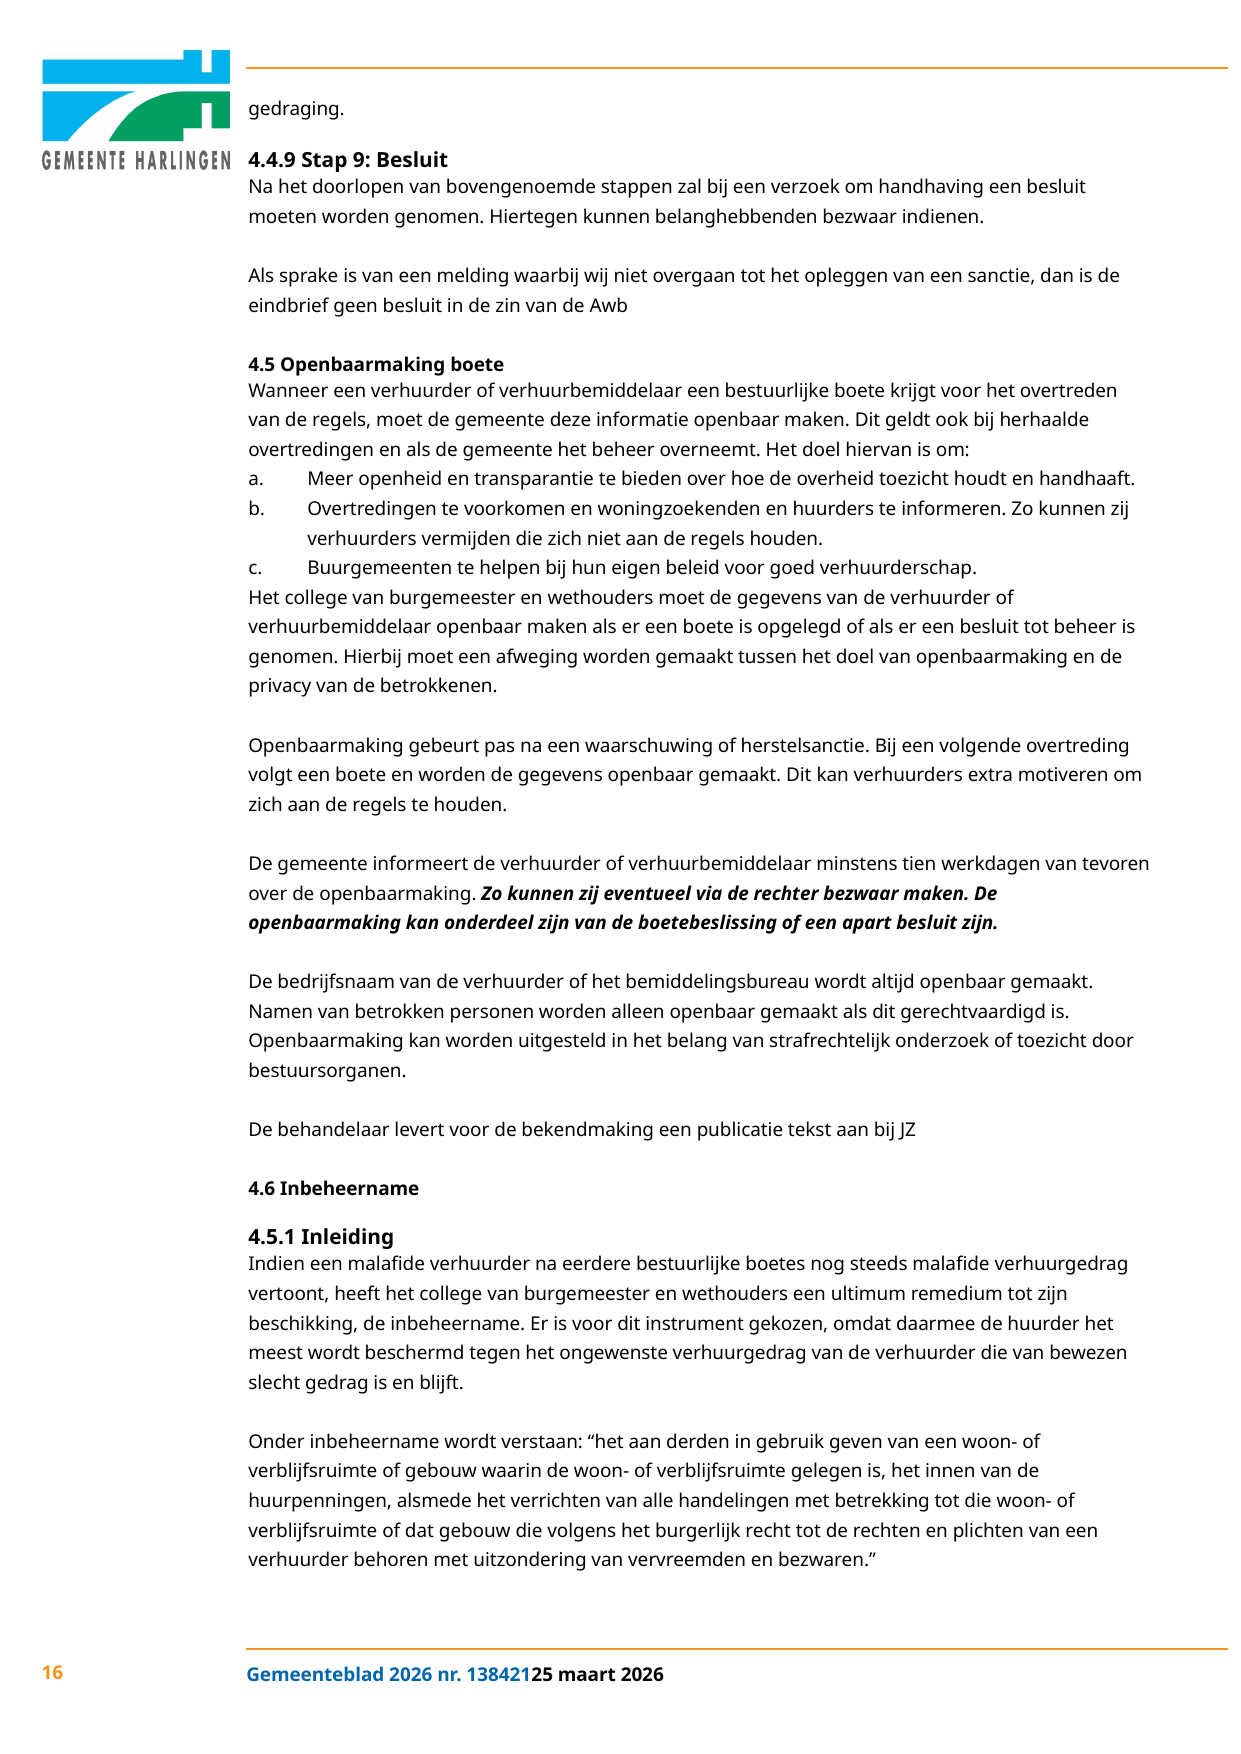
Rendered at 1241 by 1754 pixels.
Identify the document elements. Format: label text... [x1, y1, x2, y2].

text 4.4.9 Stap 9: Besluit [248, 145, 1152, 174]
text Het college van burgemeester en wethouders moet de gegevens van de verhuurder of verhuurbemiddelaar openbaar maken als er een boete is opgelegd of als er een besluit tot beheer is genomen. Hierbij moet een afweging worden gemaakt tussen het doel van openbaarmaking en de privacy van de betrokkenen. [248, 584, 1152, 698]
text De behandelaar levert voor de bekendmaking een publicatie tekst aan bij JZ [248, 1116, 1152, 1142]
text 4.5.1 Inleiding [248, 1222, 1152, 1251]
picture [41, 47, 231, 172]
text gedraging. [248, 95, 1152, 121]
text Openbaarmaking gebeurt pas na een waarschuwing of herstelsanctie. Bij een volgende overtreding volgt een boete en worden de gegevens openbaar gemaakt. Dit kan verhuurders extra motiveren om zich aan de regels te houden. [248, 732, 1152, 817]
text 4.5 Openbaarmaking boete [248, 351, 1152, 377]
text De bedrijfsnaam van de verhuurder of het bemiddelingsbureau wordt altijd openbaar gemaakt. Namen van betrokken personen worden alleen openbaar gemaakt als dit gerechtvaardigd is. Openbaarmaking kan worden uitgesteld in het belang van strafrechtelijk onderzoek of toezicht door bestuursorganen. [248, 968, 1152, 1083]
text Wanneer een verhuurder of verhuurbemiddelaar een bestuurlijke boete krijgt voor het overtreden van de regels, moet de gemeente deze informatie openbaar maken. Dit geldt ook bij herhaalde overtredingen en als de gemeente het beheer overneemt. Het doel hiervan is om: [248, 377, 1152, 462]
list Buurgemeenten te helpen bij hun eigen beleid voor goed verhuurderschap. [248, 554, 1152, 580]
text Als sprake is van een melding waarbij wij niet overgaan tot het opleggen van een sanctie, dan is de eindbrief geen besluit in de zin van de Awb [248, 262, 1152, 318]
list Overtredingen te voorkomen en woningzoekenden en huurders te informeren. Zo kunnen zij verhuurders vermijden die zich niet aan de regels houden. [248, 495, 1152, 551]
text Na het doorlopen van bovengenoemde stappen zal bij een verzoek om handhaving een besluit moeten worden genomen. Hiertegen kunnen belanghebbenden bezwaar indienen. [248, 174, 1152, 229]
text Onder inbeheername wordt verstaan: “het aan derden in gebruik geven van een woon- of verblijfsruimte of gebouw waarin de woon- of verblijfsruimte gelegen is, het innen van de huurpenningen, alsmede het verrichten van alle handelingen met betrekking tot die woon- of verblijfsruimte of dat gebouw die volgens het burgerlijk recht tot de rechten en plichten van een verhuurder behoren met uitzondering van vervreemden en bezwaren.” [248, 1428, 1152, 1572]
text Indien een malafide verhuurder na eerdere bestuurlijke boetes nog steeds malafide verhuurgedrag vertoont, heeft het college van burgemeester en wethouders een ultimum remedium tot zijn beschikking, de inbeheername. Er is voor dit instrument gekozen, omdat daarmee de huurder het meest wordt beschermd tegen het ongewenste verhuurgedrag van de verhuurder die van bewezen slecht gedrag is en blijft. [248, 1251, 1152, 1395]
list Meer openheid en transparantie te bieden over hoe de overheid toezicht houdt en handhaaft. [248, 466, 1152, 491]
text 4.6 Inbeheername [248, 1176, 1152, 1201]
text De gemeente informeert de verhuurder of verhuurbemiddelaar minstens tien werkdagen van tevoren over de openbaarmaking. Zo kunnen zij eventueel via de rechter bezwaar maken. De openbaarmaking kan onderdeel zijn van de boetebeslissing of een apart besluit zijn. [248, 850, 1152, 935]
